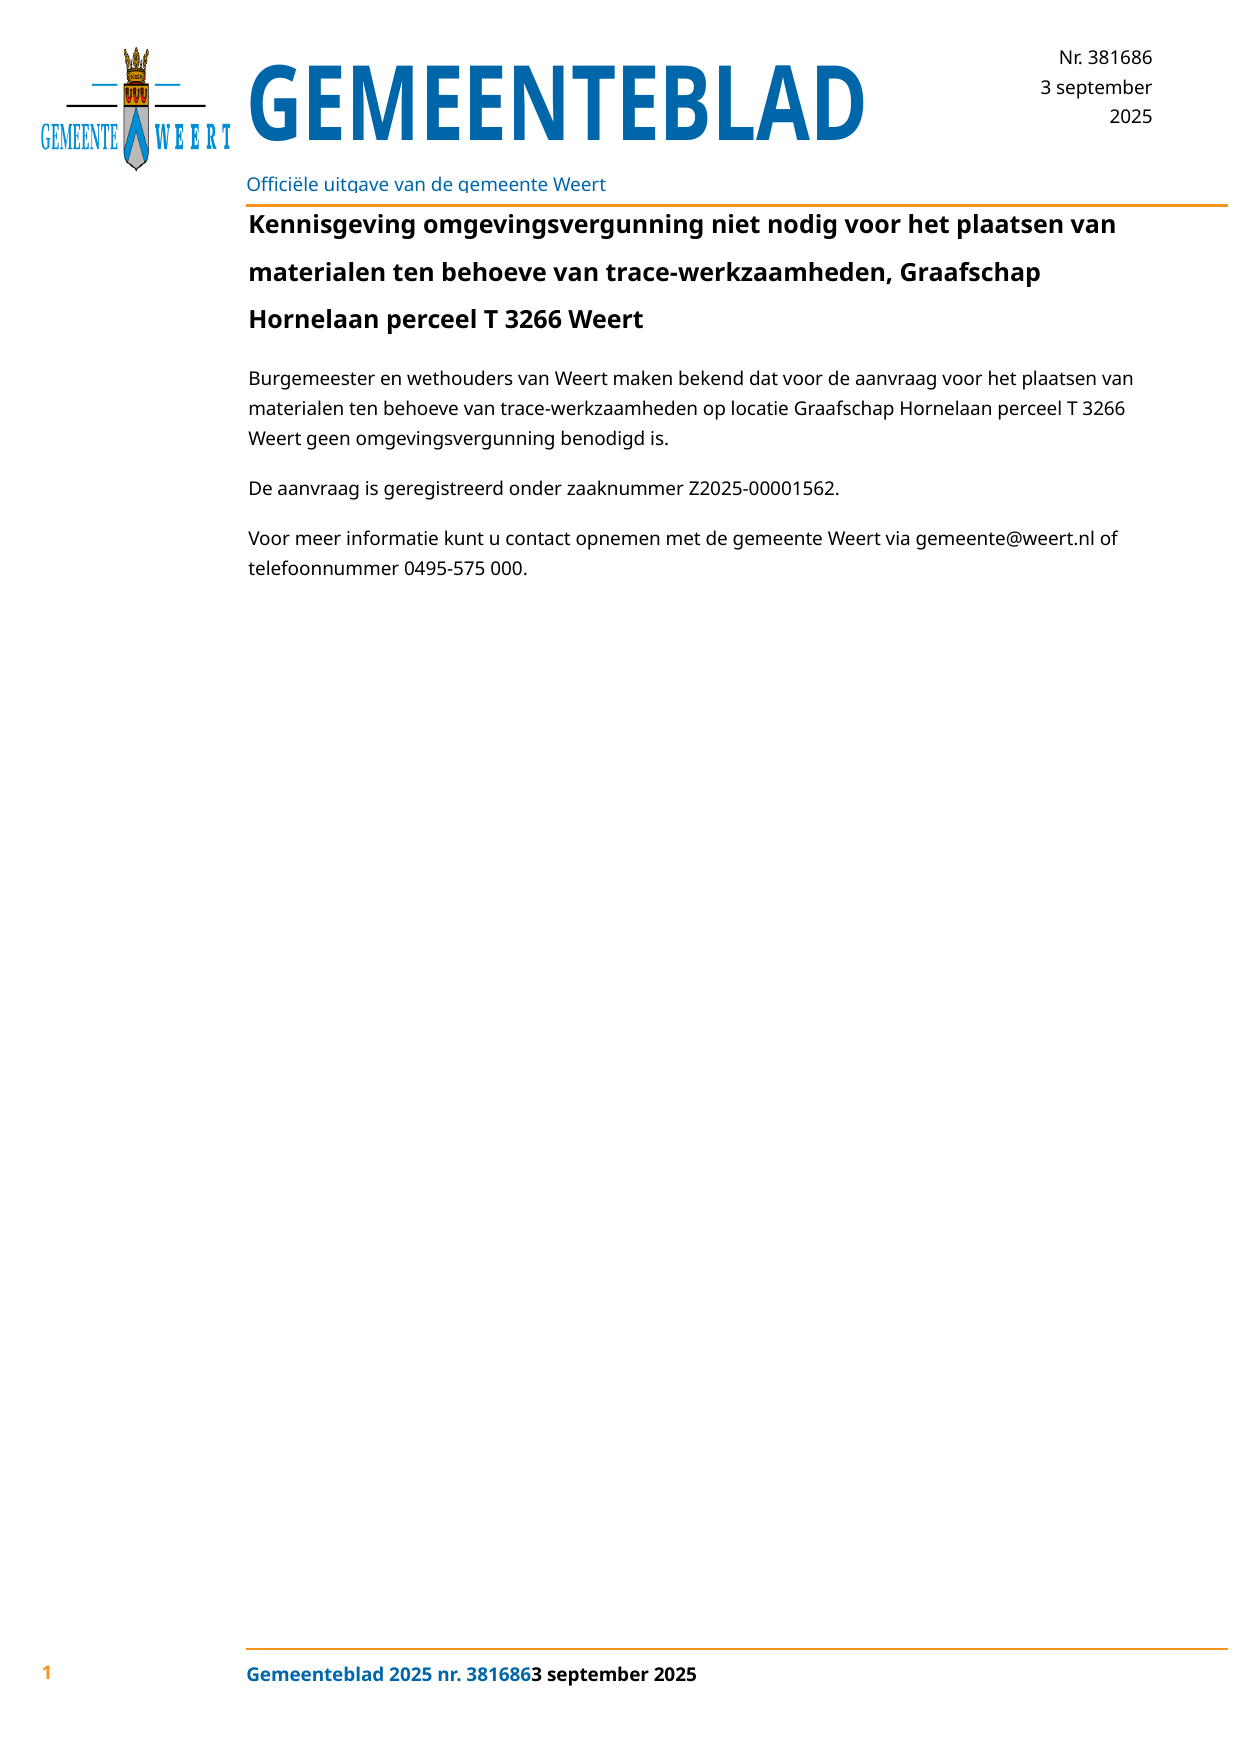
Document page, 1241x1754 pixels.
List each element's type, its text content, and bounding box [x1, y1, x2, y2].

picture [41, 47, 231, 172]
text De aanvraag is geregistreerd onder zaaknummer Z2025-00001562. [248, 475, 1152, 501]
text Kennisgeving omgevingsvergunning niet nodig voor het plaatsen van materialen ten behoeve van trace-werkzaamheden, Graafschap Hornelaan perceel T 3266 Weert [248, 207, 1152, 336]
text Voor meer informatie kunt u contact opnemen met de gemeente Weert via gemeente@weert.nl of telefoonnummer 0495-575 000. [248, 526, 1152, 581]
text Burgemeester en wethouders van Weert maken bekend dat voor de aanvraag voor het plaatsen van materialen ten behoeve van trace-werkzaamheden op locatie Graafschap Hornelaan perceel T 3266 Weert geen omgevingsvergunning benodigd is. [248, 366, 1152, 450]
